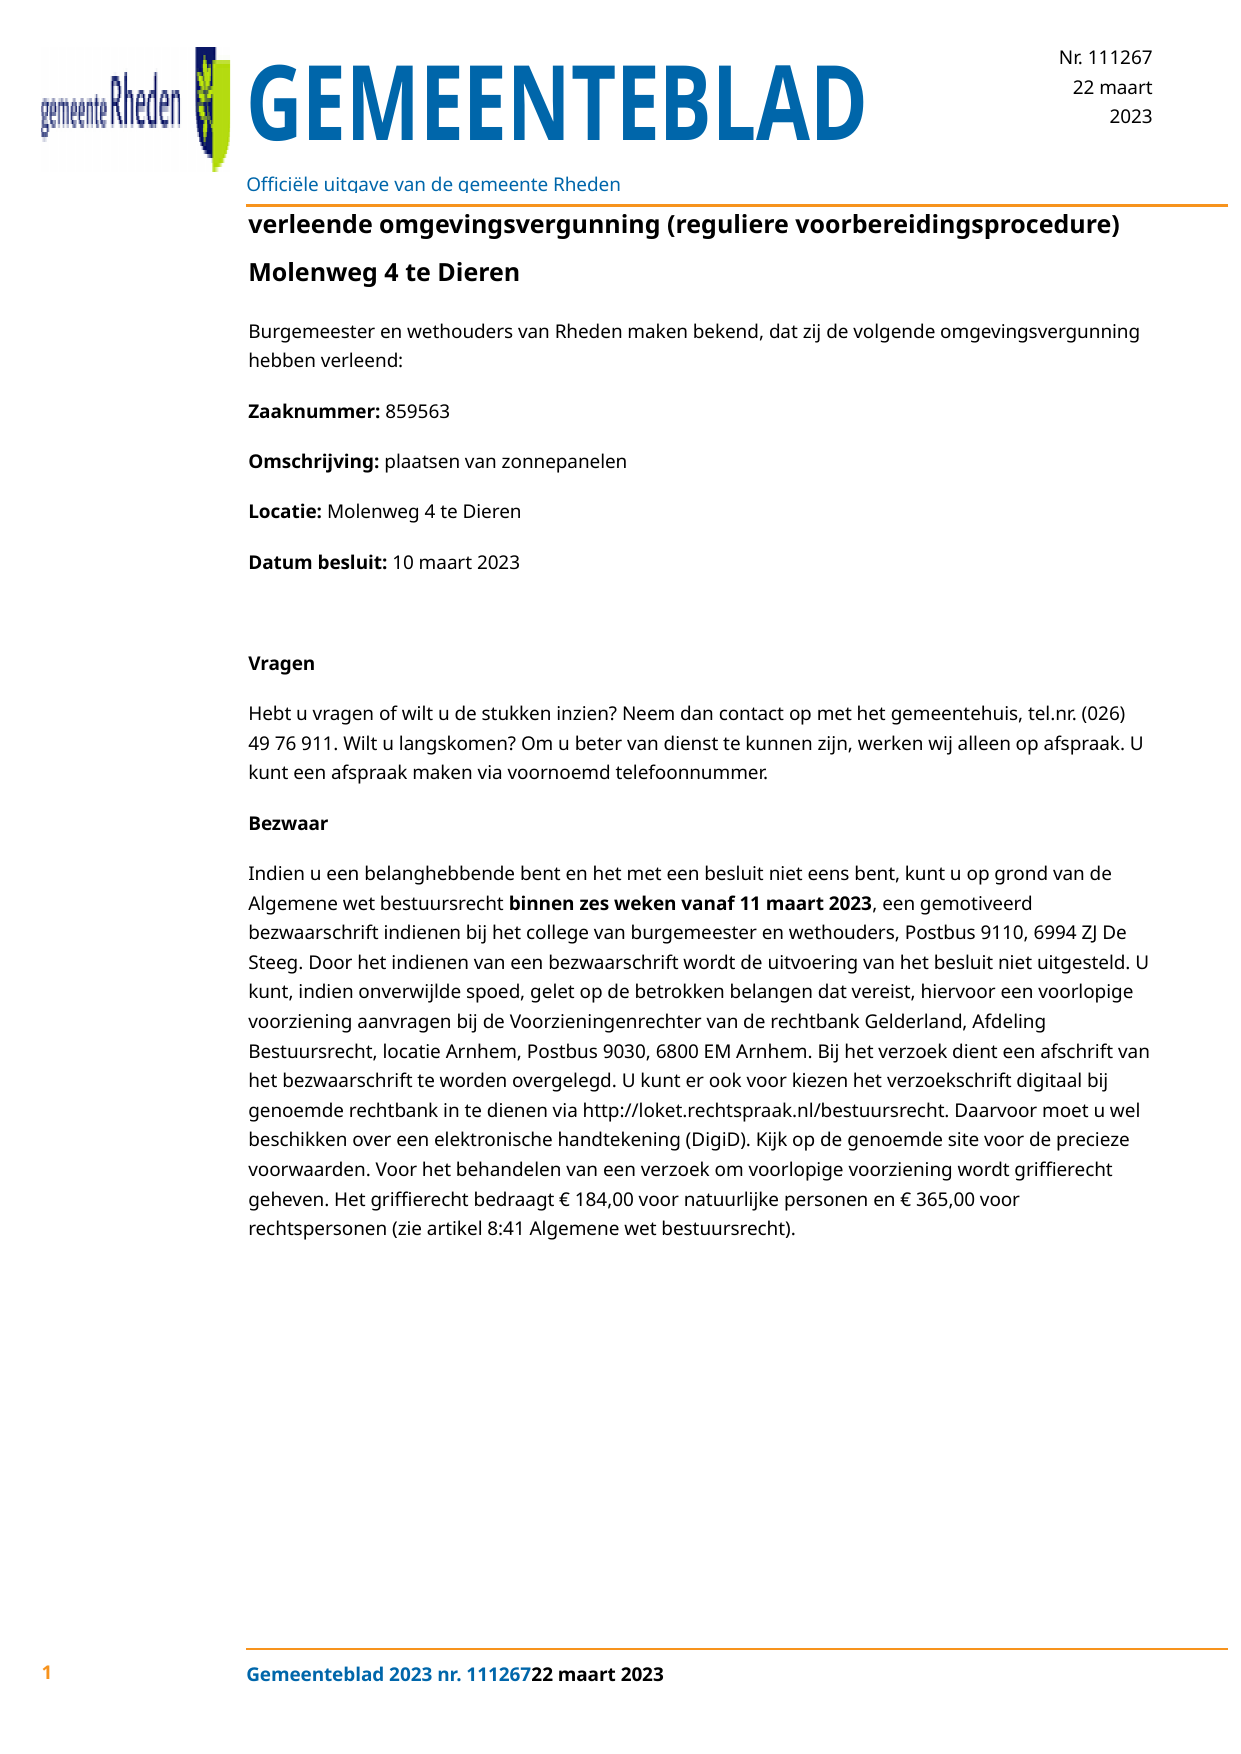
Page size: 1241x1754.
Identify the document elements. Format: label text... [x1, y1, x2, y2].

text Datum besluit: 10 maart 2023 [248, 549, 1152, 575]
text verleende omgevingsvergunning (reguliere voorbereidingsprocedure) Molenweg 4 te Dieren [248, 207, 1152, 288]
text Hebt u vragen of wilt u de stukken inzien? Neem dan contact op met het gemeentehuis, tel.nr. (026) 49 76 911. Wilt u langskomen? Om u beter van dienst te kunnen zijn, werken wij alleen op afspraak. U kunt een afspraak maken via voornoemd telefoonnummer. [248, 700, 1152, 785]
picture [41, 47, 231, 172]
text Locatie: Molenweg 4 te Dieren [248, 499, 1152, 524]
text Omschrijving: plaatsen van zonnepanelen [248, 448, 1152, 474]
text Vragen [248, 650, 1152, 676]
text Zaaknummer: 859563 [248, 398, 1152, 424]
text Burgemeester en wethouders van Rheden maken bekend, dat zij de volgende omgevingsvergunning hebben verleend: [248, 318, 1152, 373]
text Bezwaar [248, 810, 1152, 836]
text Indien u een belanghebbende bent en het met een besluit niet eens bent, kunt u op grond van de Algemene wet bestuursrecht binnen zes weken vanaf 11 maart 2023, een gemotiveerd bezwaarschrift indienen bij het college van burgemeester en wethouders, Postbus 9110, 6994 ZJ De Steeg. Door het indienen van een bezwaarschrift wordt de uitvoering van het besluit niet uitgesteld. U kunt, indien onverwijlde spoed, gelet op de betrokken belangen dat vereist, hiervoor een voorlopige voorziening aanvragen bij de Voorzieningenrechter van de rechtbank Gelderland, Afdeling Bestuursrecht, locatie Arnhem, Postbus 9030, 6800 EM Arnhem. Bij het verzoek dient een afschrift van het bezwaarschrift te worden overgelegd. U kunt er ook voor kiezen het verzoekschrift digitaal bij genoemde rechtbank in te dienen via http://loket.rechtspraak.nl/bestuursrecht. Daarvoor moet u wel beschikken over een elektronische handtekening (DigiD). Kijk op de genoemde site voor de precieze voorwaarden. Voor het behandelen van een verzoek om voorlopige voorziening wordt griffierecht geheven. Het griffierecht bedraagt € 184,00 voor natuurlijke personen en € 365,00 voor rechtspersonen (zie artikel 8:41 Algemene wet bestuursrecht). [248, 860, 1152, 1241]
